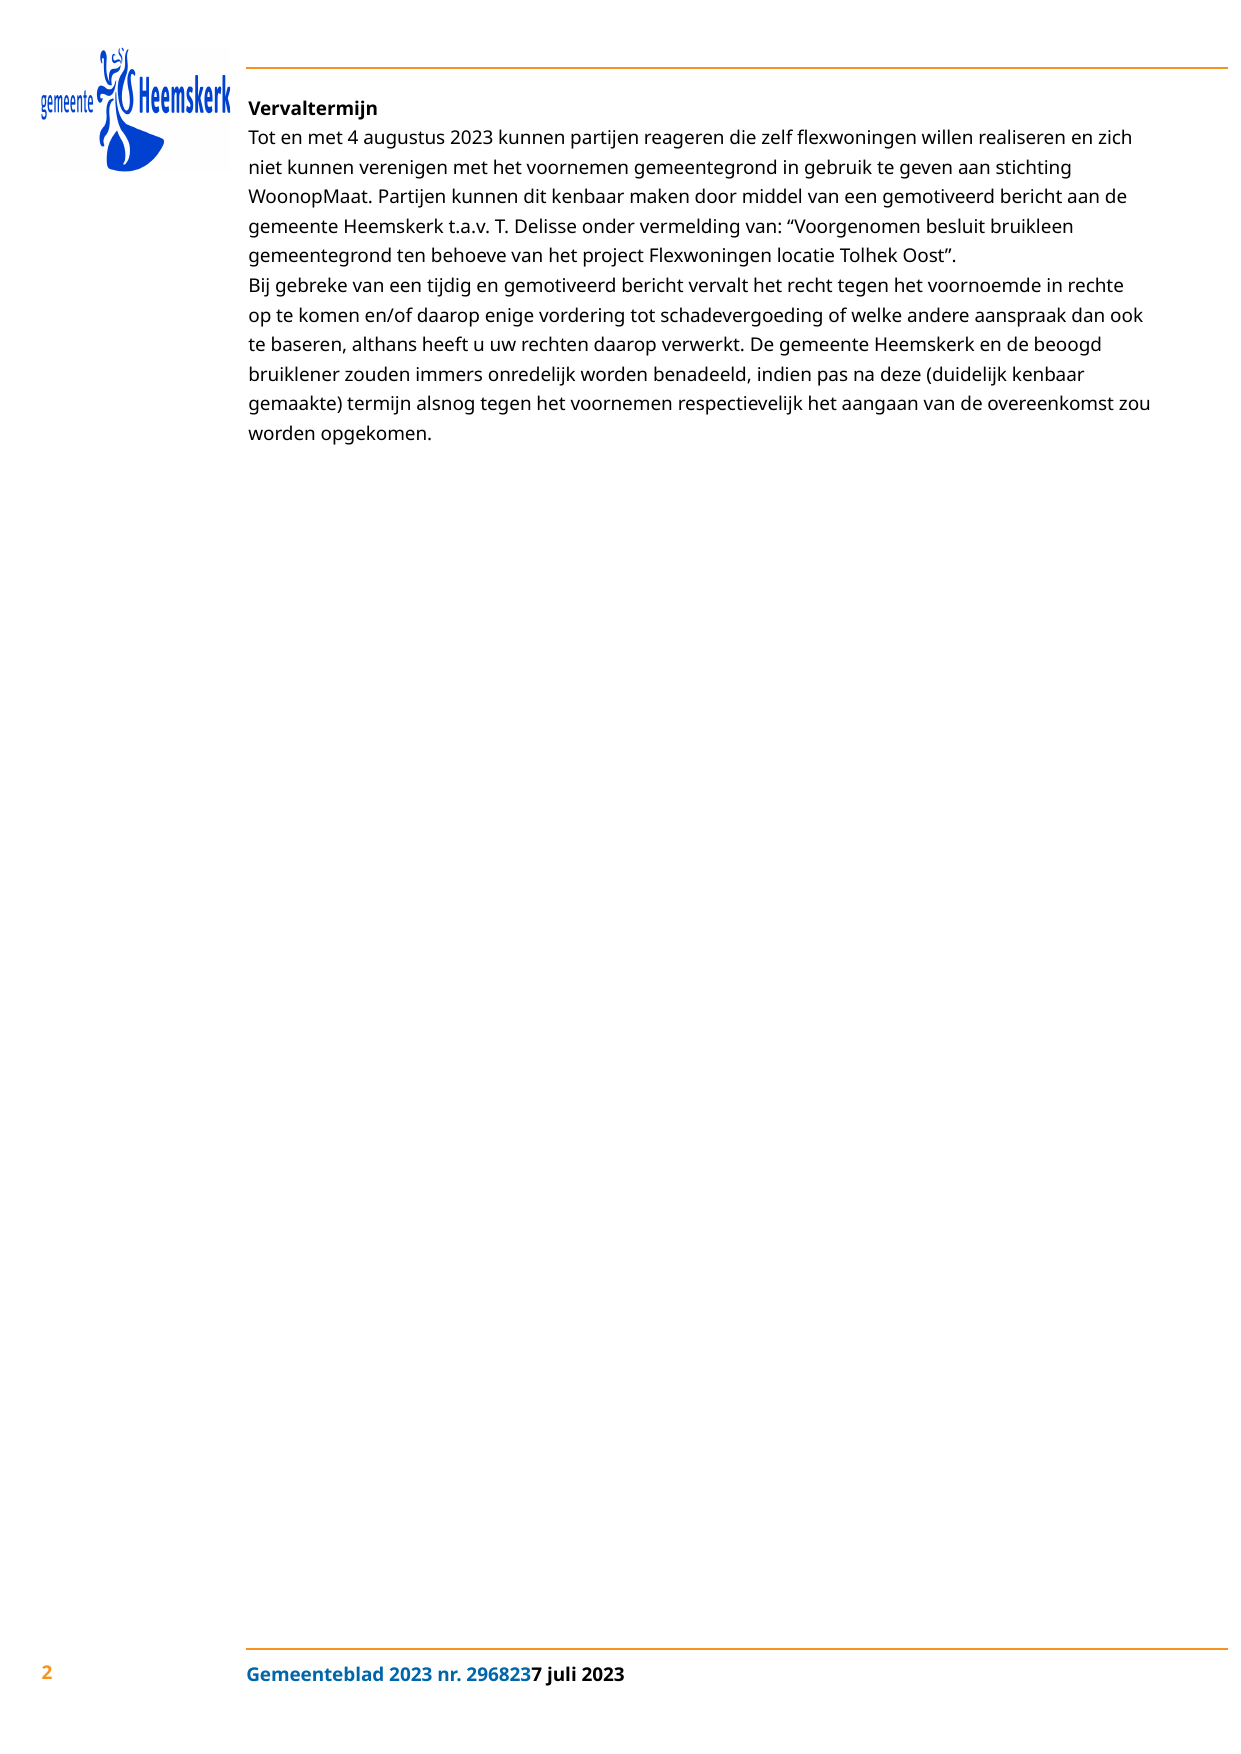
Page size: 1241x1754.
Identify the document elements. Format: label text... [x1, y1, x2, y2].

text Vervaltermijn [248, 95, 1152, 121]
text Bij gebreke van een tijdig en gemotiveerd bericht vervalt het recht tegen het voornoemde in rechte op te komen en/of daarop enige vordering tot schadevergoeding of welke andere aanspraak dan ook te baseren, althans heeft u uw rechten daarop verwerkt. De gemeente Heemskerk en de beoogd bruiklener zouden immers onredelijk worden benadeeld, indien pas na deze (duidelijk kenbaar gemaakte) termijn alsnog tegen het voornemen respectievelijk het aangaan van de overeenkomst zou worden opgekomen. [248, 272, 1152, 446]
text Tot en met 4 augustus 2023 kunnen partijen reageren die zelf flexwoningen willen realiseren en zich niet kunnen verenigen met het voornemen gemeentegrond in gebruik te geven aan stichting WoonopMaat. Partijen kunnen dit kenbaar maken door middel van een gemotiveerd bericht aan de gemeente Heemskerk t.a.v. T. Delisse onder vermelding van: “Voorgenomen besluit bruikleen gemeentegrond ten behoeve van het project Flexwoningen locatie Tolhek Oost”. [248, 124, 1152, 268]
picture [41, 47, 231, 172]
